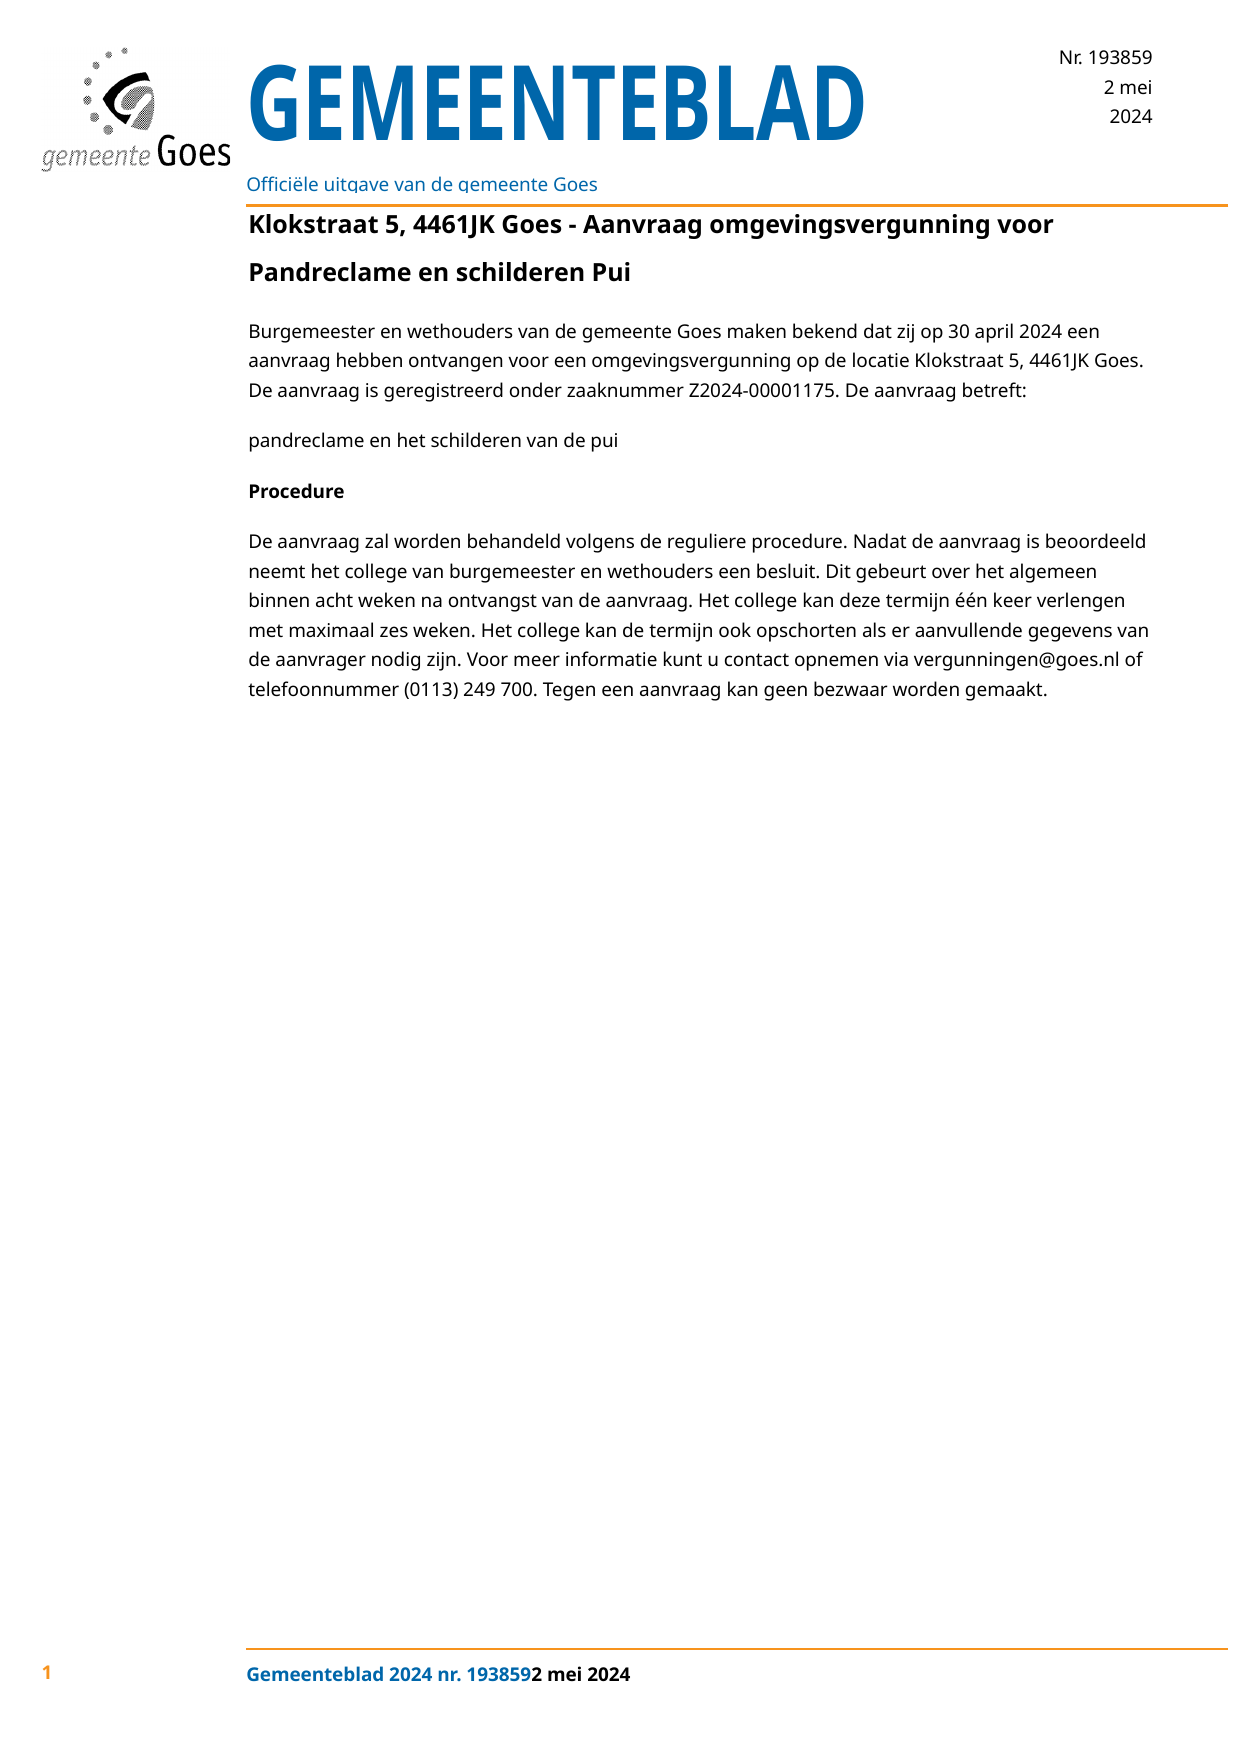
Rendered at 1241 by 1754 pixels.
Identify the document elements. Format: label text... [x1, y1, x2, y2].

picture [41, 47, 231, 172]
text Procedure [248, 478, 1152, 504]
text Klokstraat 5, 4461JK Goes - Aanvraag omgevingsvergunning voor Pandreclame en schilderen Pui [248, 207, 1152, 288]
text Burgemeester en wethouders van de gemeente Goes maken bekend dat zij op 30 april 2024 een aanvraag hebben ontvangen voor een omgevingsvergunning op de locatie Klokstraat 5, 4461JK Goes. De aanvraag is geregistreerd onder zaaknummer Z2024-00001175. De aanvraag betreft: [248, 318, 1152, 403]
text De aanvraag zal worden behandeld volgens de reguliere procedure. Nadat de aanvraag is beoordeeld neemt het college van burgemeester en wethouders een besluit. Dit gebeurt over het algemeen binnen acht weken na ontvangst van de aanvraag. Het college kan deze termijn één keer verlengen met maximaal zes weken. Het college kan de termijn ook opschorten als er aanvullende gegevens van de aanvrager nodig zijn. Voor meer informatie kunt u contact opnemen via vergunningen@goes.nl of telefoonnummer (0113) 249 700. Tegen een aanvraag kan geen bezwaar worden gemaakt. [248, 528, 1152, 702]
text pandreclame en het schilderen van de pui [248, 427, 1152, 453]
